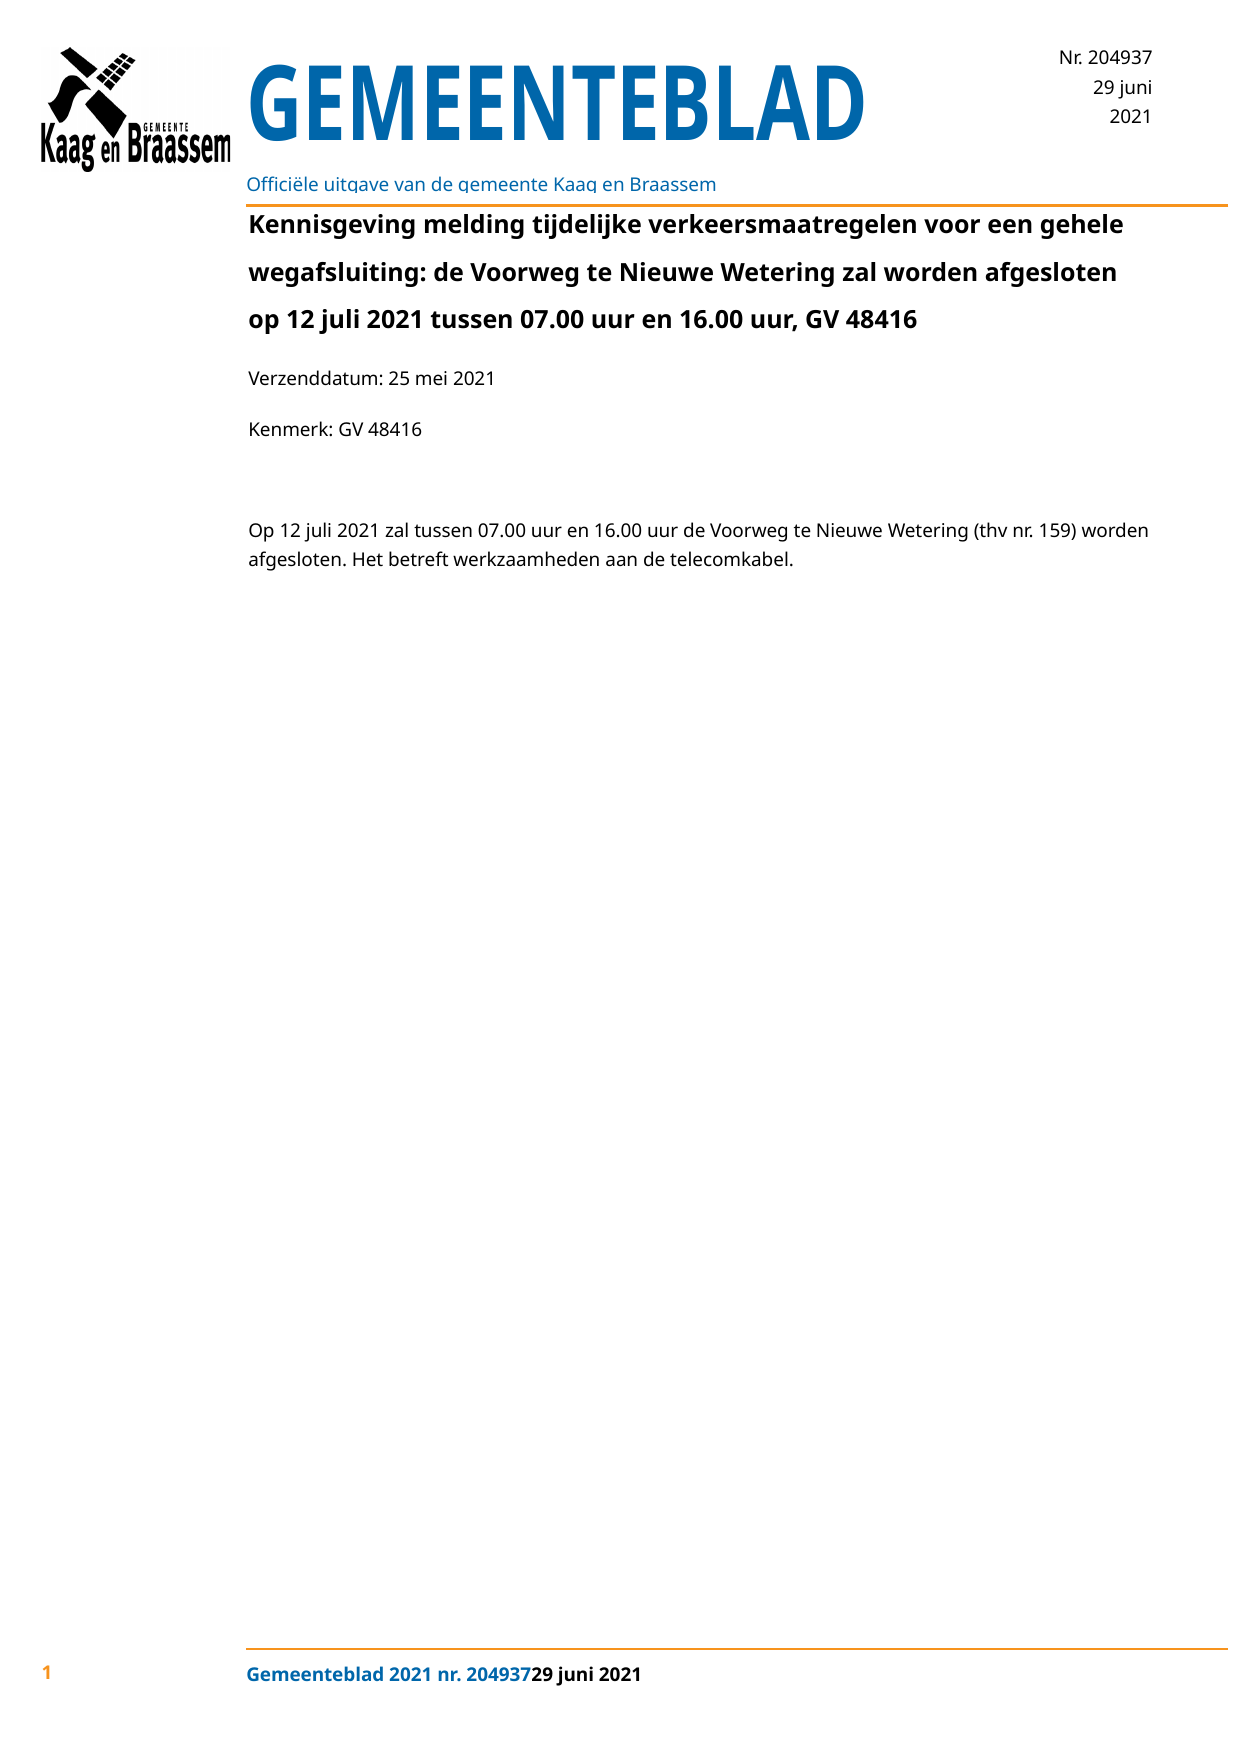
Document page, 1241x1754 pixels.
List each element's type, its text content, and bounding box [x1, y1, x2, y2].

text Op 12 juli 2021 zal tussen 07.00 uur en 16.00 uur de Voorweg te Nieuwe Wetering (thv nr. 159) worden afgesloten. Het betreft werkzaamheden aan de telecomkabel. [248, 517, 1152, 572]
text Verzenddatum: 25 mei 2021 [248, 366, 1152, 391]
text Kennisgeving melding tijdelijke verkeersmaatregelen voor een gehele wegafsluiting: de Voorweg te Nieuwe Wetering zal worden afgesloten op 12 juli 2021 tussen 07.00 uur en 16.00 uur, GV 48416 [248, 207, 1152, 336]
picture [41, 47, 231, 172]
text Kenmerk: GV 48416 [248, 416, 1152, 442]
